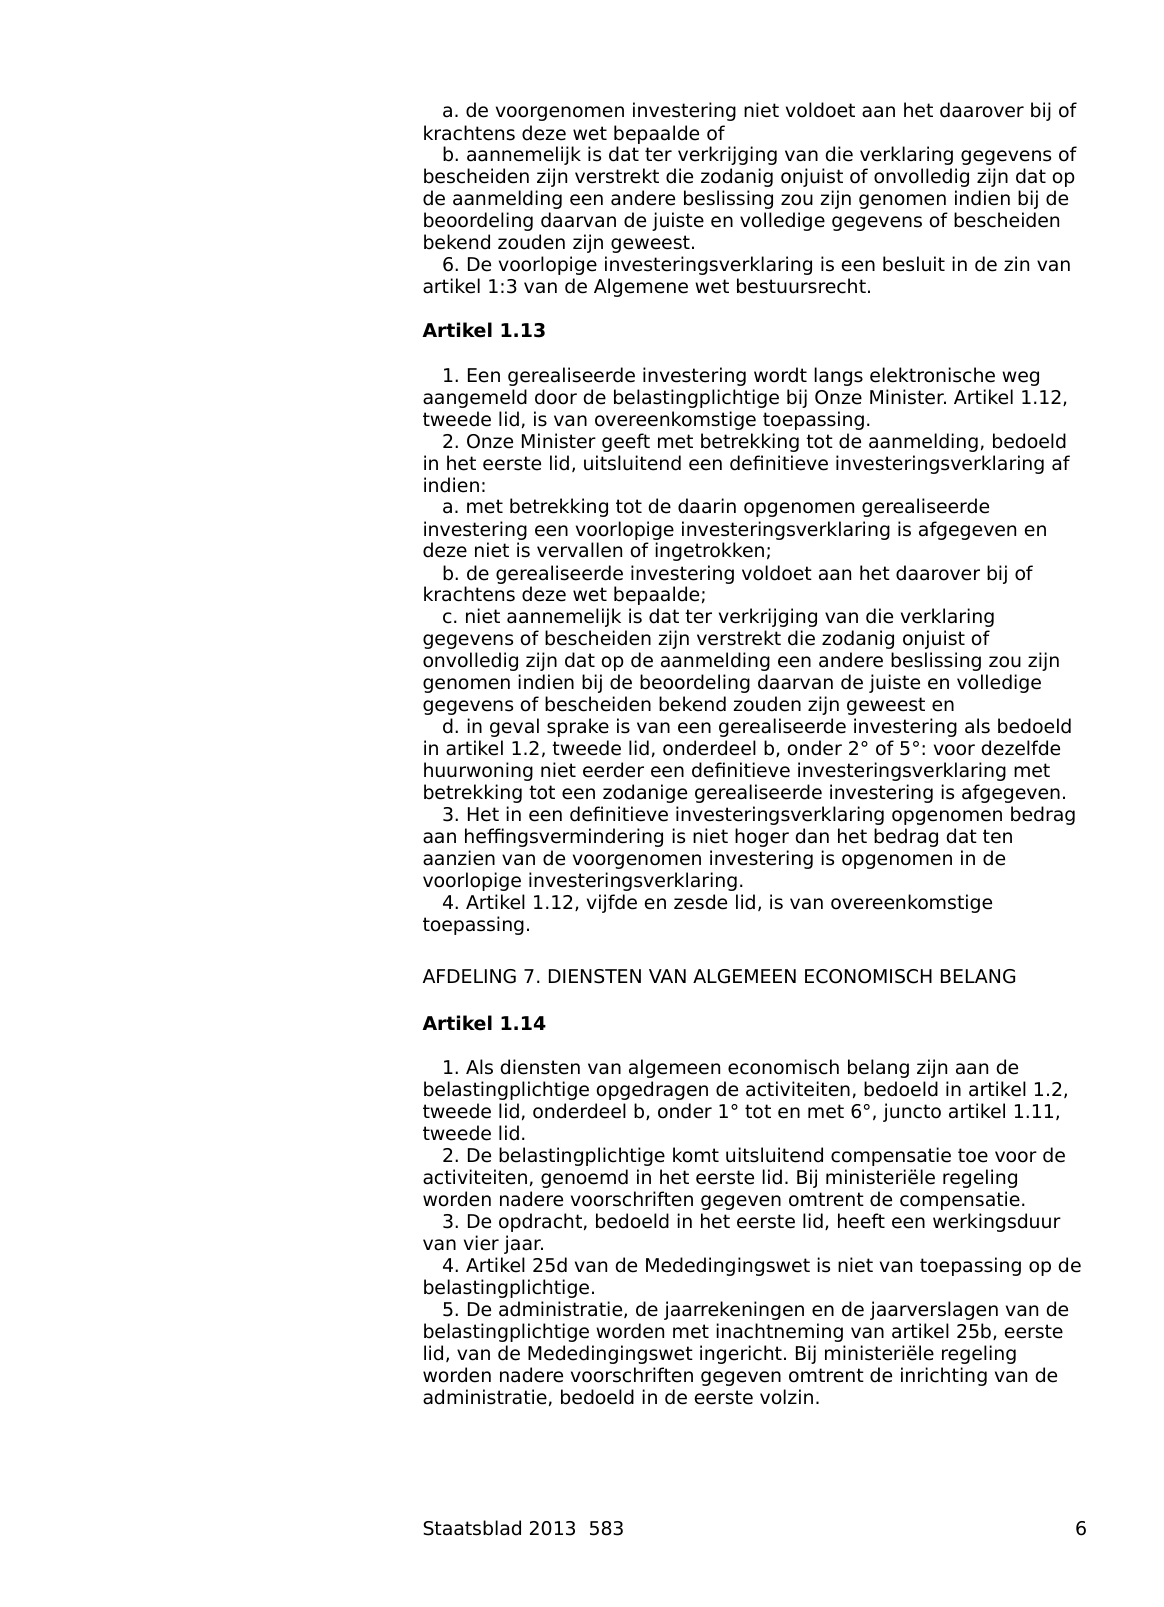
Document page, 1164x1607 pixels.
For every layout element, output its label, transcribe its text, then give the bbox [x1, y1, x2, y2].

text 6. De voorlopige investeringsverklaring is een besluit in de zin van artikel 1:3 van de Algemene wet bestuursrecht. [422, 254, 1087, 298]
text 1. Een gerealiseerde investering wordt langs elektronische weg aangemeld door de belastingplichtige bij Onze Minister. Artikel 1.12, tweede lid, is van overeenkomstige toepassing. [422, 364, 1087, 431]
subtitle AFDELING 7. DIENSTEN VAN ALGEMEEN ECONOMISCH BELANG [422, 966, 1087, 988]
text b. de gerealiseerde investering voldoet aan het daarover bij of krachtens deze wet bepaalde; [422, 562, 1087, 606]
subtitle Artikel 1.13 [422, 320, 1087, 342]
text 1. Als diensten van algemeen economisch belang zijn aan de belastingplichtige opgedragen de activiteiten, bedoeld in artikel 1.2, tweede lid, onderdeel b, onder 1° tot en met 6°, juncto artikel 1.11, tweede lid. [422, 1057, 1087, 1145]
text d. in geval sprake is van een gerealiseerde investering als bedoeld in artikel 1.2, tweede lid, onderdeel b, onder 2° of 5°: voor dezelfde huurwoning niet eerder een definitieve investeringsverklaring met betrekking tot een zodanige gerealiseerde investering is afgegeven. [422, 716, 1087, 804]
text a. met betrekking tot de daarin opgenomen gerealiseerde investering een voorlopige investeringsverklaring is afgegeven en deze niet is vervallen of ingetrokken; [422, 496, 1087, 562]
text 3. Het in een definitieve investeringsverklaring opgenomen bedrag aan heffingsvermindering is niet hoger dan het bedrag dat ten aanzien van de voorgenomen investering is opgenomen in de voorlopige investeringsverklaring. [422, 804, 1087, 892]
text 4. Artikel 25d van de Mededingingswet is niet van toepassing op de belastingplichtige. [422, 1255, 1087, 1299]
text b. aannemelijk is dat ter verkrijging van die verklaring gegevens of bescheiden zijn verstrekt die zodanig onjuist of onvolledig zijn dat op de aanmelding een andere beslissing zou zijn genomen indien bij de beoordeling daarvan de juiste en volledige gegevens of bescheiden bekend zouden zijn geweest. [422, 144, 1087, 254]
text 4. Artikel 1.12, vijfde en zesde lid, is van overeenkomstige toepassing. [422, 892, 1087, 936]
text 3. De opdracht, bedoeld in het eerste lid, heeft een werkingsduur van vier jaar. [422, 1211, 1087, 1255]
text c. niet aannemelijk is dat ter verkrijging van die verklaring gegevens of bescheiden zijn verstrekt die zodanig onjuist of onvolledig zijn dat op de aanmelding een andere beslissing zou zijn genomen indien bij de beoordeling daarvan de juiste en volledige gegevens of bescheiden bekend zouden zijn geweest en [422, 606, 1087, 716]
text 2. Onze Minister geeft met betrekking tot de aanmelding, bedoeld in het eerste lid, uitsluitend een definitieve investeringsverklaring af indien: [422, 431, 1087, 496]
text 5. De administratie, de jaarrekeningen en de jaarverslagen van de belastingplichtige worden met inachtneming van artikel 25b, eerste lid, van de Mededingingswet ingericht. Bij ministeriële regeling worden nadere voorschriften gegeven omtrent de inrichting van de administratie, bedoeld in de eerste volzin. [422, 1299, 1087, 1409]
subtitle Artikel 1.14 [422, 1013, 1087, 1035]
text 2. De belastingplichtige komt uitsluitend compensatie toe voor de activiteiten, genoemd in het eerste lid. Bij ministeriële regeling worden nadere voorschriften gegeven omtrent de compensatie. [422, 1145, 1087, 1211]
text a. de voorgenomen investering niet voldoet aan het daarover bij of krachtens deze wet bepaalde of [422, 100, 1087, 144]
